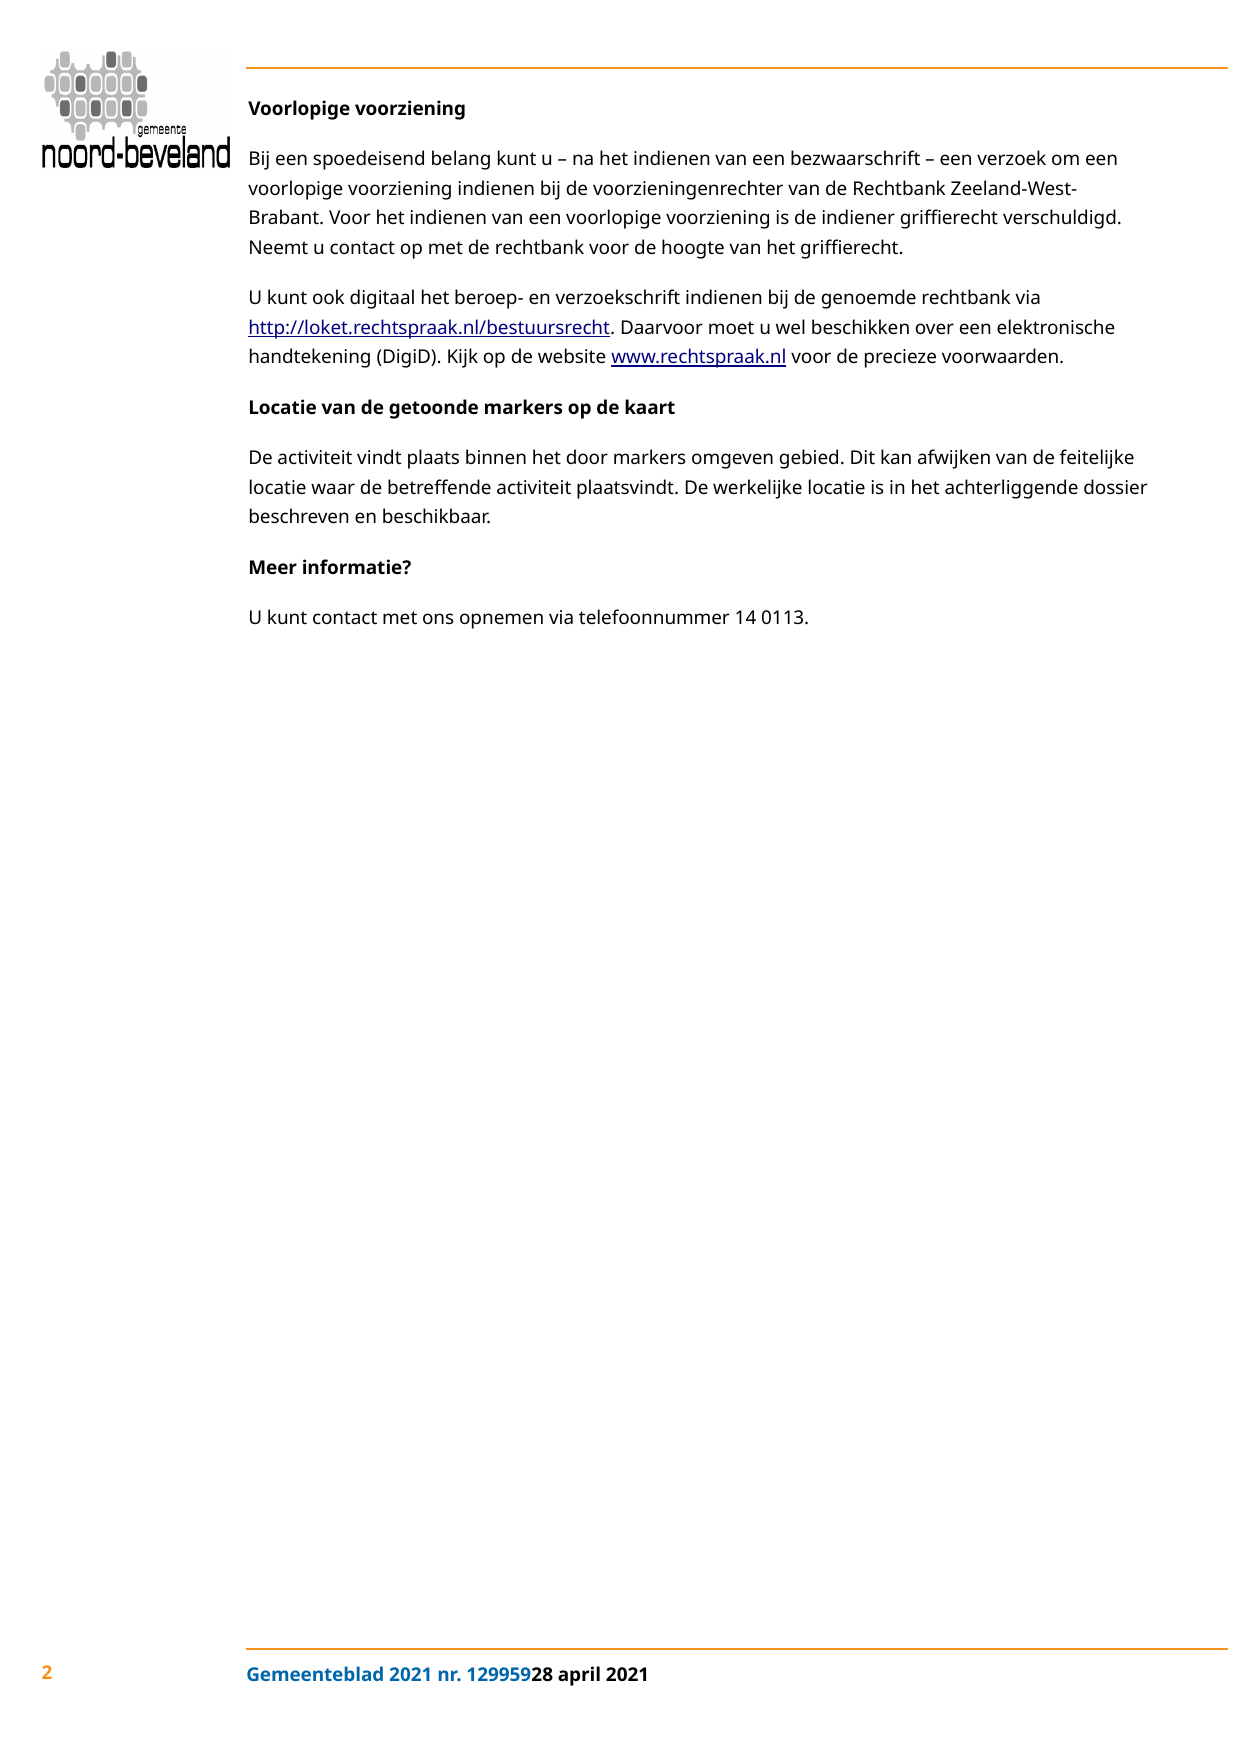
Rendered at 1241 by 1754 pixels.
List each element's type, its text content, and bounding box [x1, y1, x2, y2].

text U kunt contact met ons opnemen via telefoonnummer 14 0113. [248, 604, 1152, 630]
text De activiteit vindt plaats binnen het door markers omgeven gebied. Dit kan afwijken van de feitelijke locatie waar de betreffende activiteit plaatsvindt. De werkelijke locatie is in het achterliggende dossier beschreven en beschikbaar. [248, 444, 1152, 529]
text Meer informatie? [248, 554, 1152, 580]
text Voorlopige voorziening [248, 95, 1152, 121]
text Bij een spoedeisend belang kunt u – na het indienen van een bezwaarschrift – een verzoek om een voorlopige voorziening indienen bij de voorzieningenrechter van de Rechtbank Zeeland-West-Brabant. Voor het indienen van een voorlopige voorziening is de indiener griffierecht verschuldigd. Neemt u contact op met de rechtbank voor de hoogte van het griffierecht. [248, 145, 1152, 260]
picture [41, 47, 231, 172]
text U kunt ook digitaal het beroep- en verzoekschrift indienen bij de genoemde rechtbank via http://loket.rechtspraak.nl/bestuursrecht. Daarvoor moet u wel beschikken over een elektronische handtekening (DigiD). Kijk op de website www.rechtspraak.nl voor de precieze voorwaarden. [248, 284, 1152, 369]
text Locatie van de getoonde markers op de kaart [248, 394, 1152, 420]
